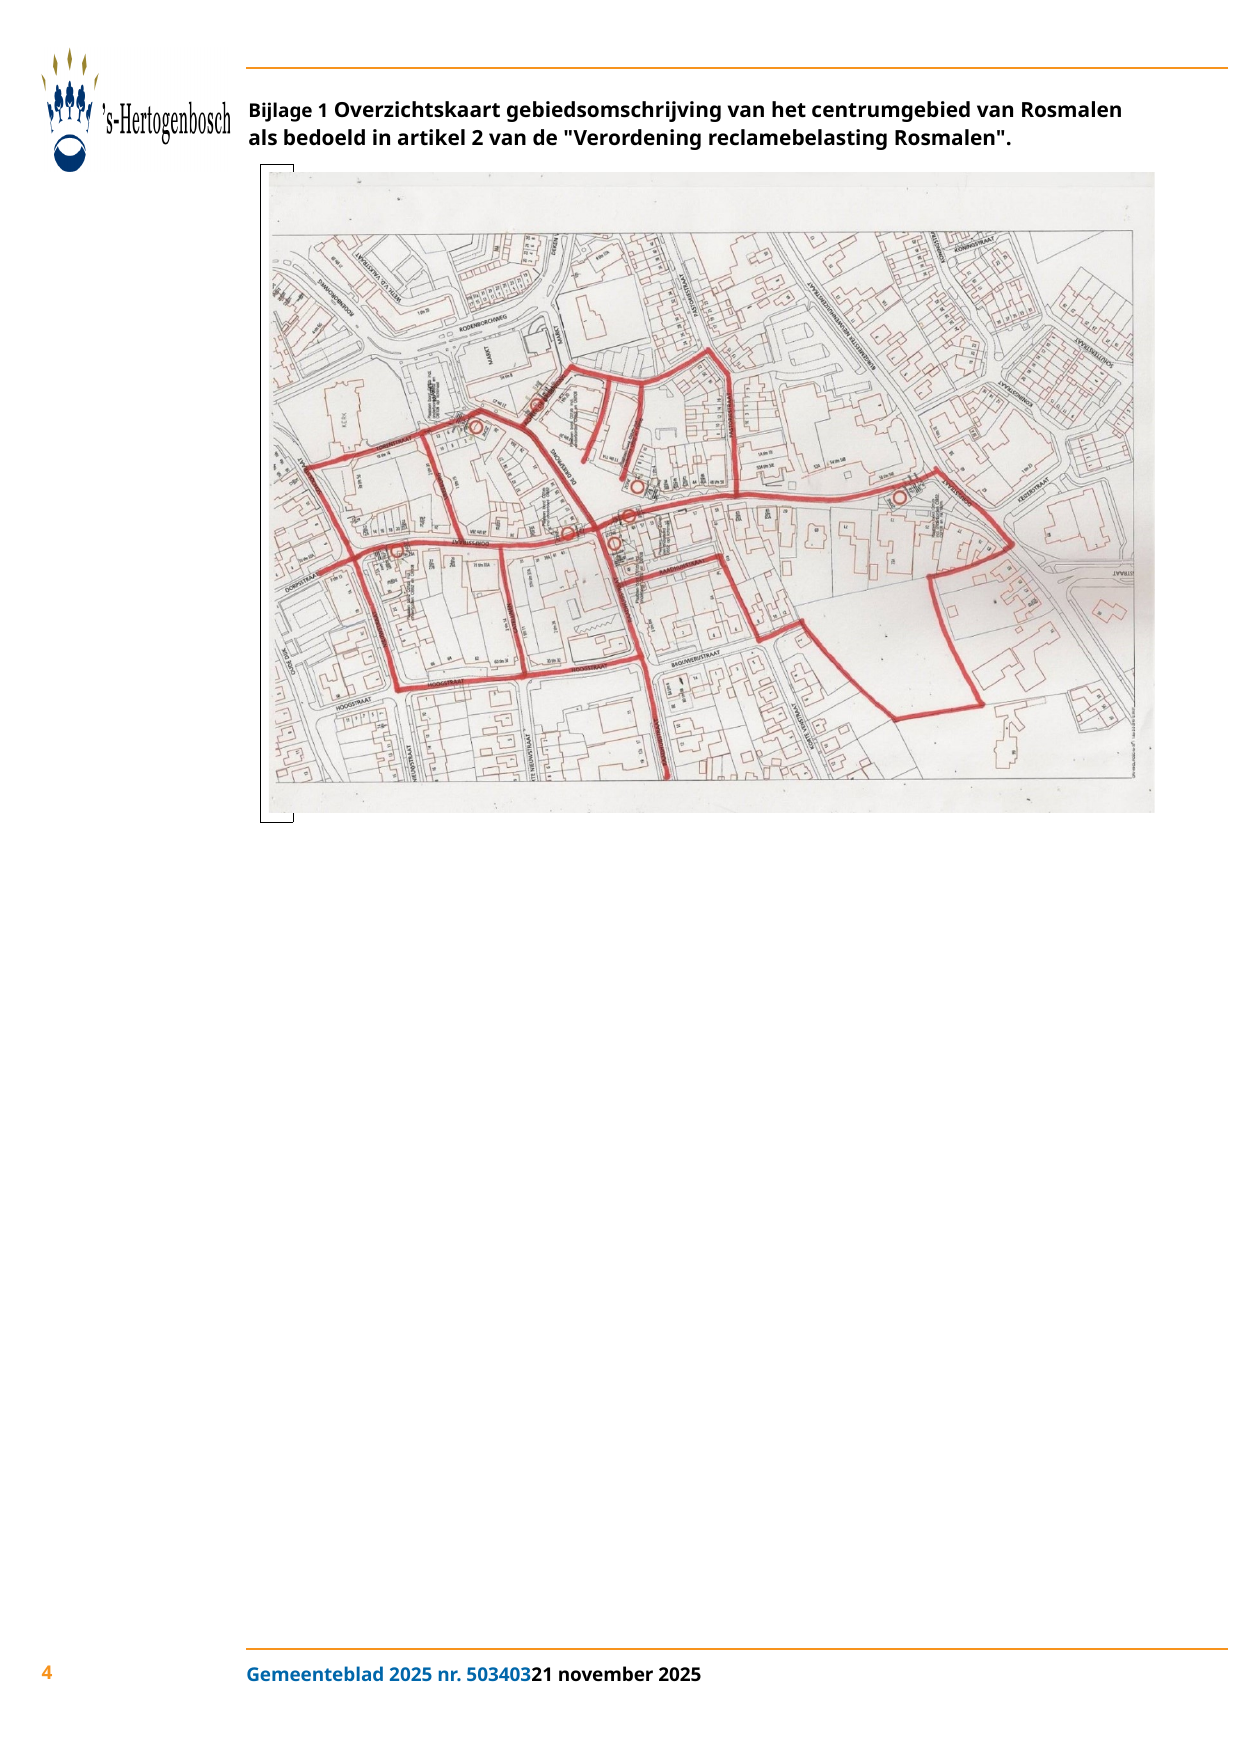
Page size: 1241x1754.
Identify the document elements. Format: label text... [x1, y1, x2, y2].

text Bijlage 1 Overzichtskaart gebiedsomschrijving van het centrumgebied van Rosmalen als bedoeld in artikel 2 van de "Verordening reclamebelasting Rosmalen". [248, 95, 1152, 152]
picture [41, 47, 231, 172]
picture [268, 172, 1155, 813]
